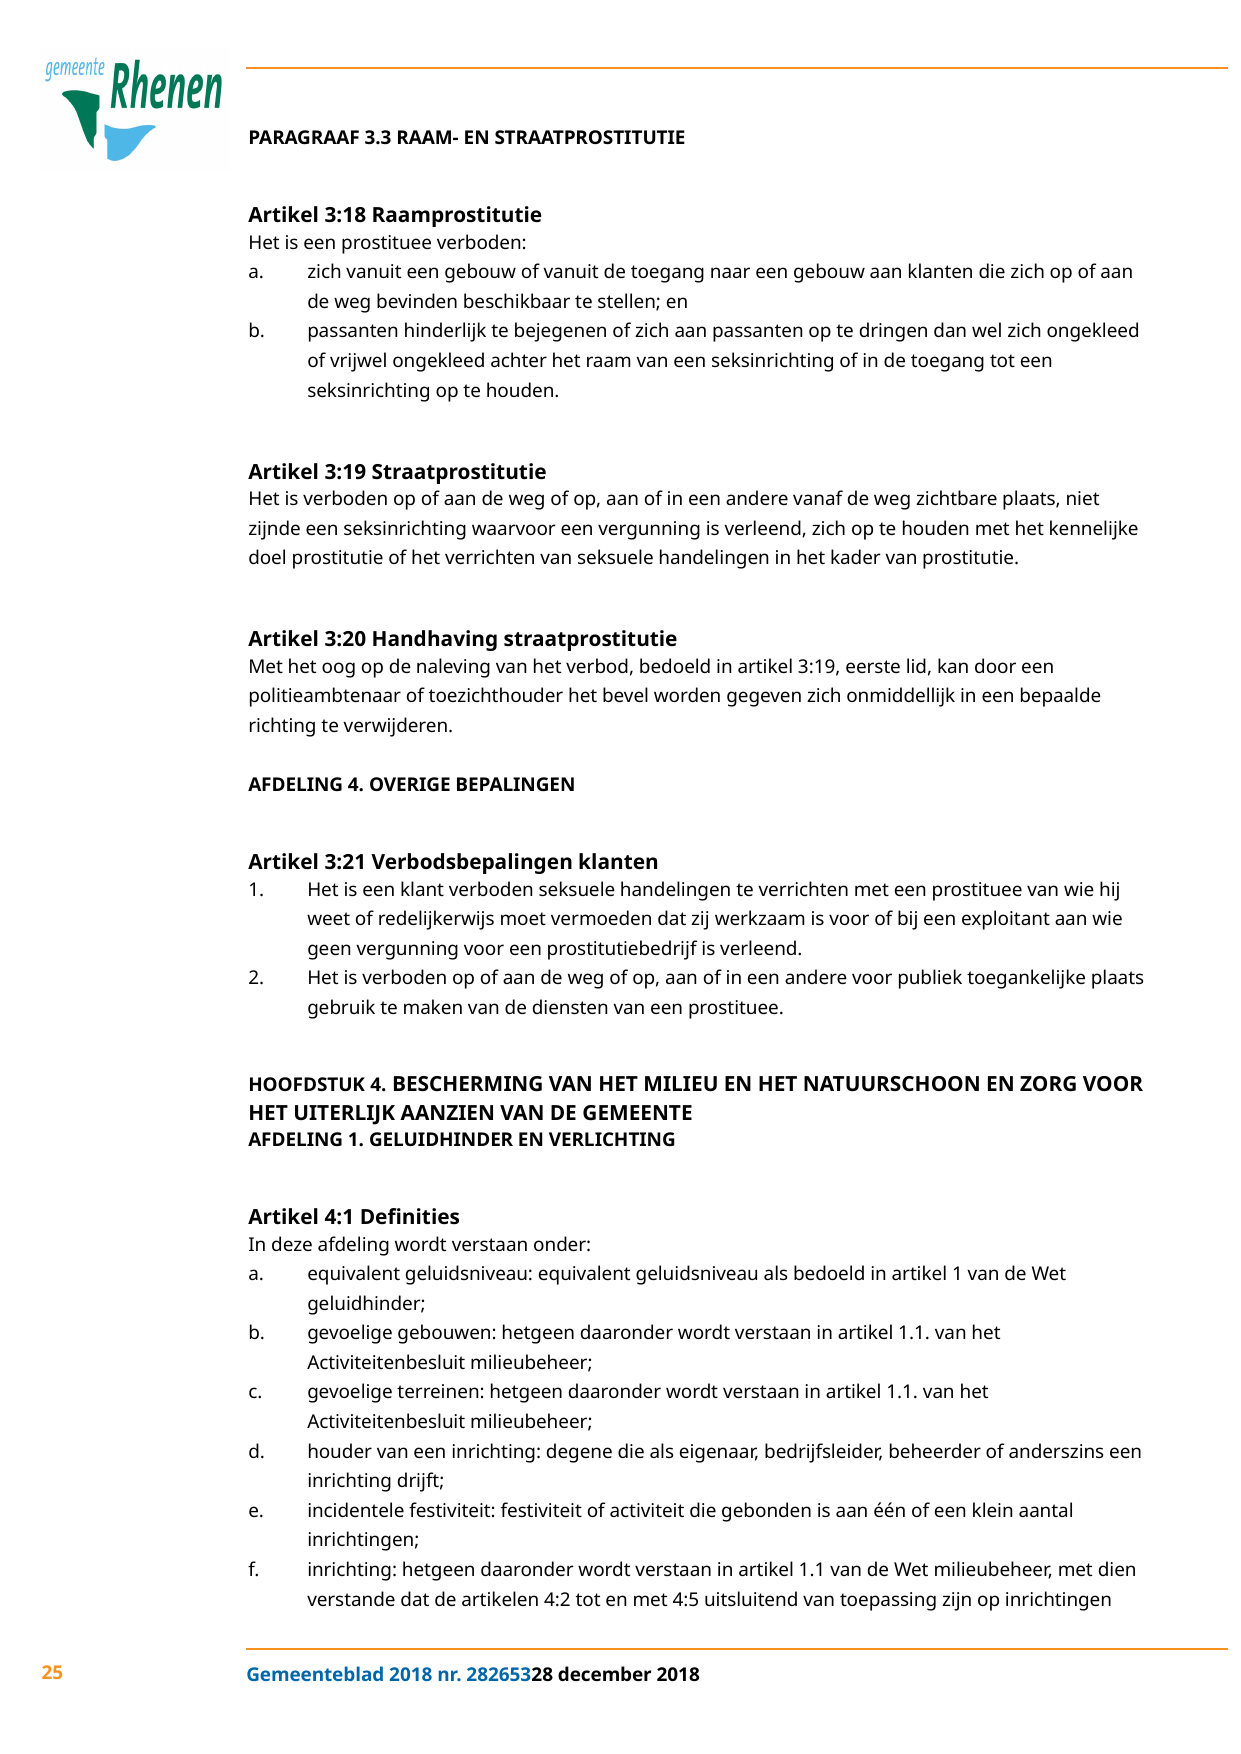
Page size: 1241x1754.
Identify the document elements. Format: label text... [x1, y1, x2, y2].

list houder van een inrichting: degene die als eigenaar, bedrijfsleider, beheerder of anderszins een inrichting drijft; [248, 1438, 1152, 1493]
text AFDELING 4. OVERIGE BEPALINGEN [248, 771, 1152, 797]
list equivalent geluidsniveau: equivalent geluidsniveau als bedoeld in artikel 1 van de Wet geluidhinder; [248, 1260, 1152, 1316]
text Artikel 3:19 Straatprostitutie [248, 457, 1152, 485]
list passanten hinderlijk te bejegenen of zich aan passanten op te dringen dan wel zich ongekleed of vrijwel ongekleed achter het raam van een seksinrichting of in de toegang tot een seksinrichting op te houden. [248, 318, 1152, 403]
text Artikel 3:21 Verbodsbepalingen klanten [248, 847, 1152, 876]
list gevoelige gebouwen: hetgeen daaronder wordt verstaan in artikel 1.1. van het Activiteitenbesluit milieubeheer; [248, 1319, 1152, 1375]
text Met het oog op de naleving van het verbod, bedoeld in artikel 3:19, eerste lid, kan door een politieambtenaar of toezichthouder het bevel worden gegeven zich onmiddellijk in een bepaalde richting te verwijderen. [248, 653, 1152, 738]
list incidentele festiviteit: festiviteit of activiteit die gebonden is aan één of een klein aantal inrichtingen; [248, 1497, 1152, 1552]
list Het is een klant verboden seksuele handelingen te verrichten met een prostituee van wie hij weet of redelijkerwijs moet vermoeden dat zij werkzaam is voor of bij een exploitant aan wie geen vergunning voor een prostitutiebedrijf is verleend. [248, 876, 1152, 961]
text Het is een prostituee verboden: [248, 229, 1152, 255]
list Het is verboden op of aan de weg of op, aan of in een andere voor publiek toegankelijke plaats gebruik te maken van de diensten van een prostituee. [248, 964, 1152, 1020]
text Artikel 3:20 Handhaving straatprostitutie [248, 624, 1152, 653]
text HOOFDSTUK 4. BESCHERMING VAN HET MILIEU EN HET NATUURSCHOON EN ZORG VOOR HET UITERLIJK AANZIEN VAN DE GEMEENTE [248, 1069, 1152, 1126]
text Artikel 3:18 Raamprostitutie [248, 201, 1152, 229]
text Het is verboden op of aan de weg of op, aan of in een andere vanaf de weg zichtbare plaats, niet zijnde een seksinrichting waarvoor een vergunning is verleend, zich op te houden met het kennelijke doel prostitutie of het verrichten van seksuele handelingen in het kader van prostitutie. [248, 485, 1152, 570]
list zich vanuit een gebouw of vanuit de toegang naar een gebouw aan klanten die zich op of aan de weg bevinden beschikbaar te stellen; en [248, 258, 1152, 314]
list inrichting: hetgeen daaronder wordt verstaan in artikel 1.1 van de Wet milieubeheer, met dien verstande dat de artikelen 4:2 tot en met 4:5 uitsluitend van toepassing zijn op inrichtingen [248, 1556, 1152, 1612]
text Artikel 4:1 Definities [248, 1202, 1152, 1231]
text PARAGRAAF 3.3 RAAM- EN STRAATPROSTITUTIE [248, 124, 1152, 150]
text AFDELING 1. GELUIDHINDER EN VERLICHTING [248, 1126, 1152, 1152]
picture [41, 47, 231, 172]
list gevoelige terreinen: hetgeen daaronder wordt verstaan in artikel 1.1. van het Activiteitenbesluit milieubeheer; [248, 1379, 1152, 1434]
text In deze afdeling wordt verstaan onder: [248, 1231, 1152, 1257]
